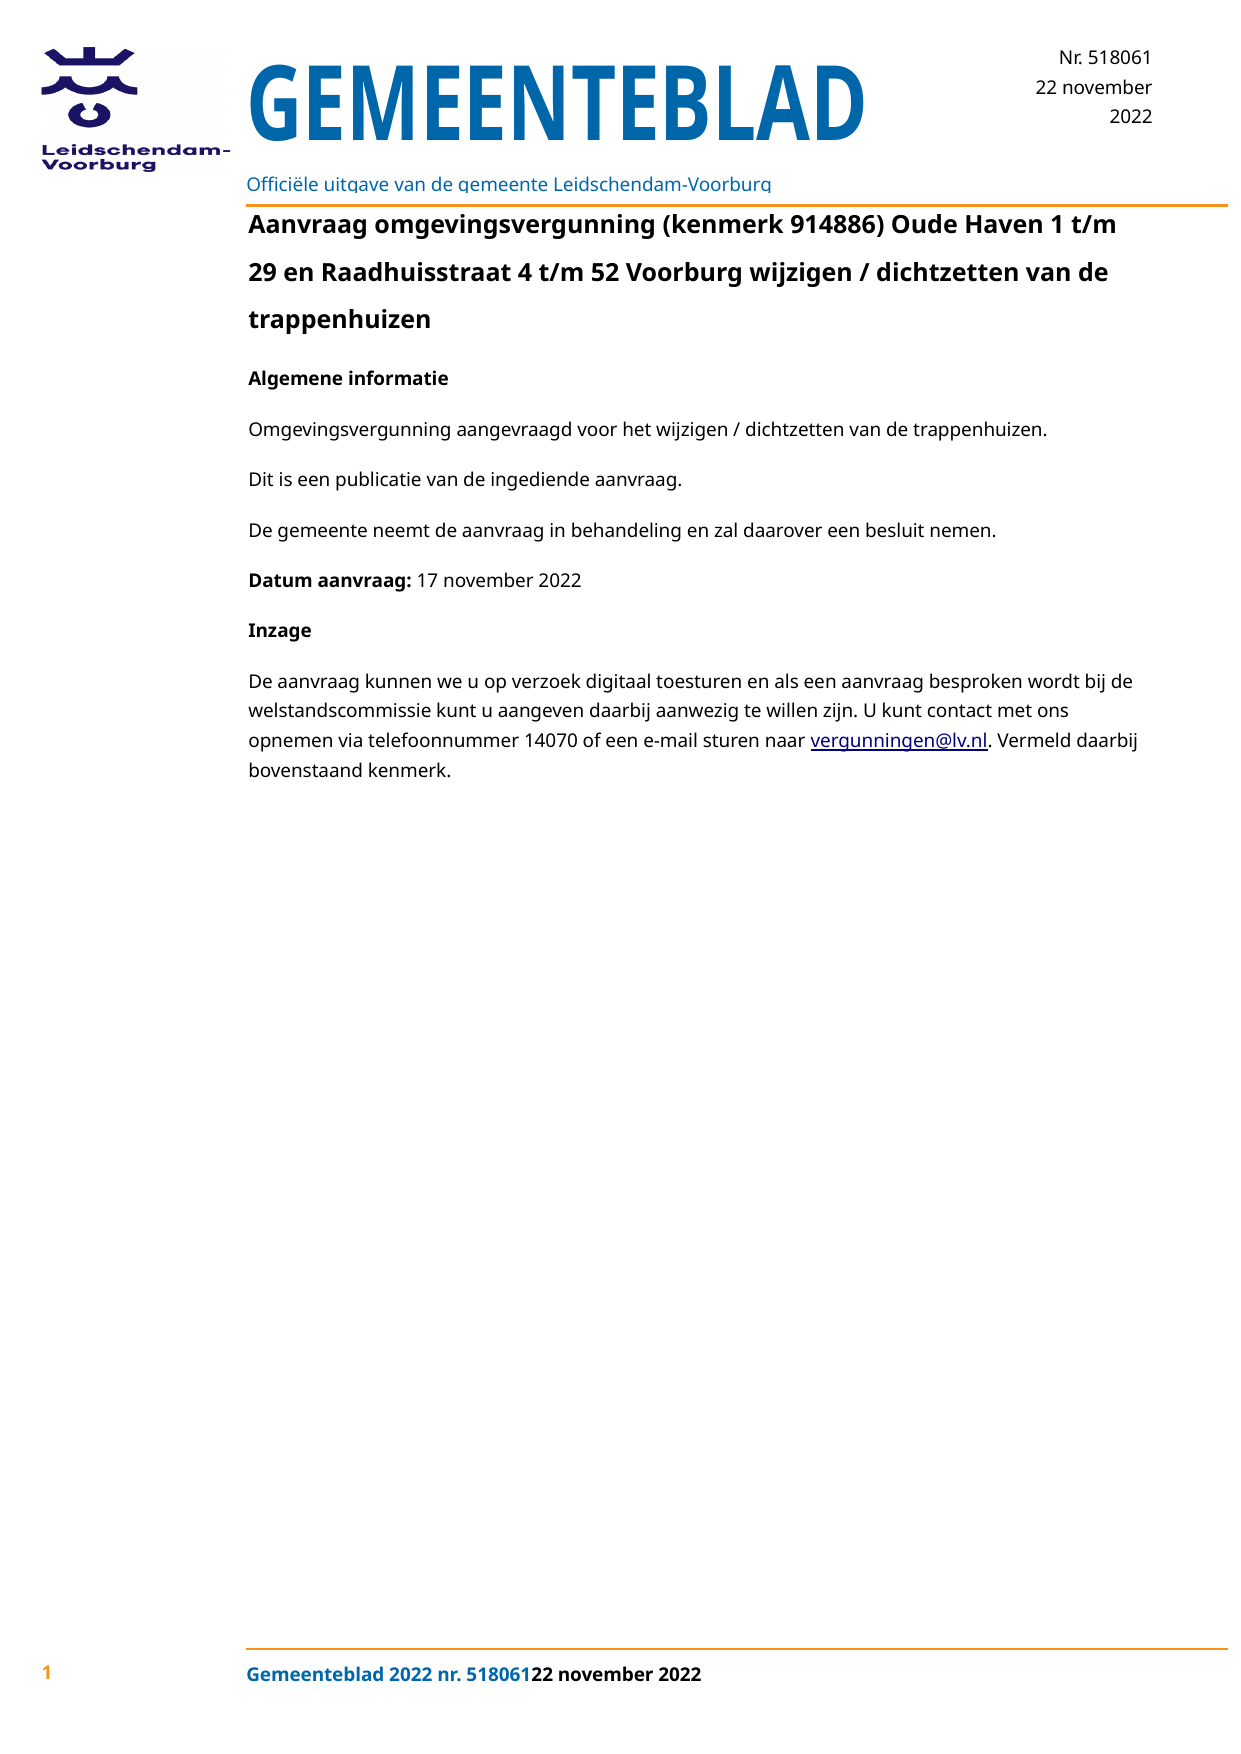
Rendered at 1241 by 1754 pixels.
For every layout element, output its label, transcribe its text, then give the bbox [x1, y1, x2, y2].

text Aanvraag omgevingsvergunning (kenmerk 914886) Oude Haven 1 t/m 29 en Raadhuisstraat 4 t/m 52 Voorburg wijzigen / dichtzetten van de trappenhuizen [248, 207, 1152, 336]
text Datum aanvraag: 17 november 2022 [248, 567, 1152, 593]
text De aanvraag kunnen we u op verzoek digitaal toesturen en als een aanvraag besproken wordt bij de welstandscommissie kunt u aangeven daarbij aanwezig te willen zijn. U kunt contact met ons opnemen via telefoonnummer 14070 of een e-mail sturen naar vergunningen@lv.nl. Vermeld daarbij bovenstaand kenmerk. [248, 668, 1152, 782]
text Inzage [248, 618, 1152, 643]
text De gemeente neemt de aanvraag in behandeling en zal daarover een besluit nemen. [248, 517, 1152, 542]
text Dit is een publicatie van de ingediende aanvraag. [248, 466, 1152, 492]
text Omgevingsvergunning aangevraagd voor het wijzigen / dichtzetten van de trappenhuizen. [248, 416, 1152, 442]
text Algemene informatie [248, 366, 1152, 391]
picture [41, 47, 231, 172]
